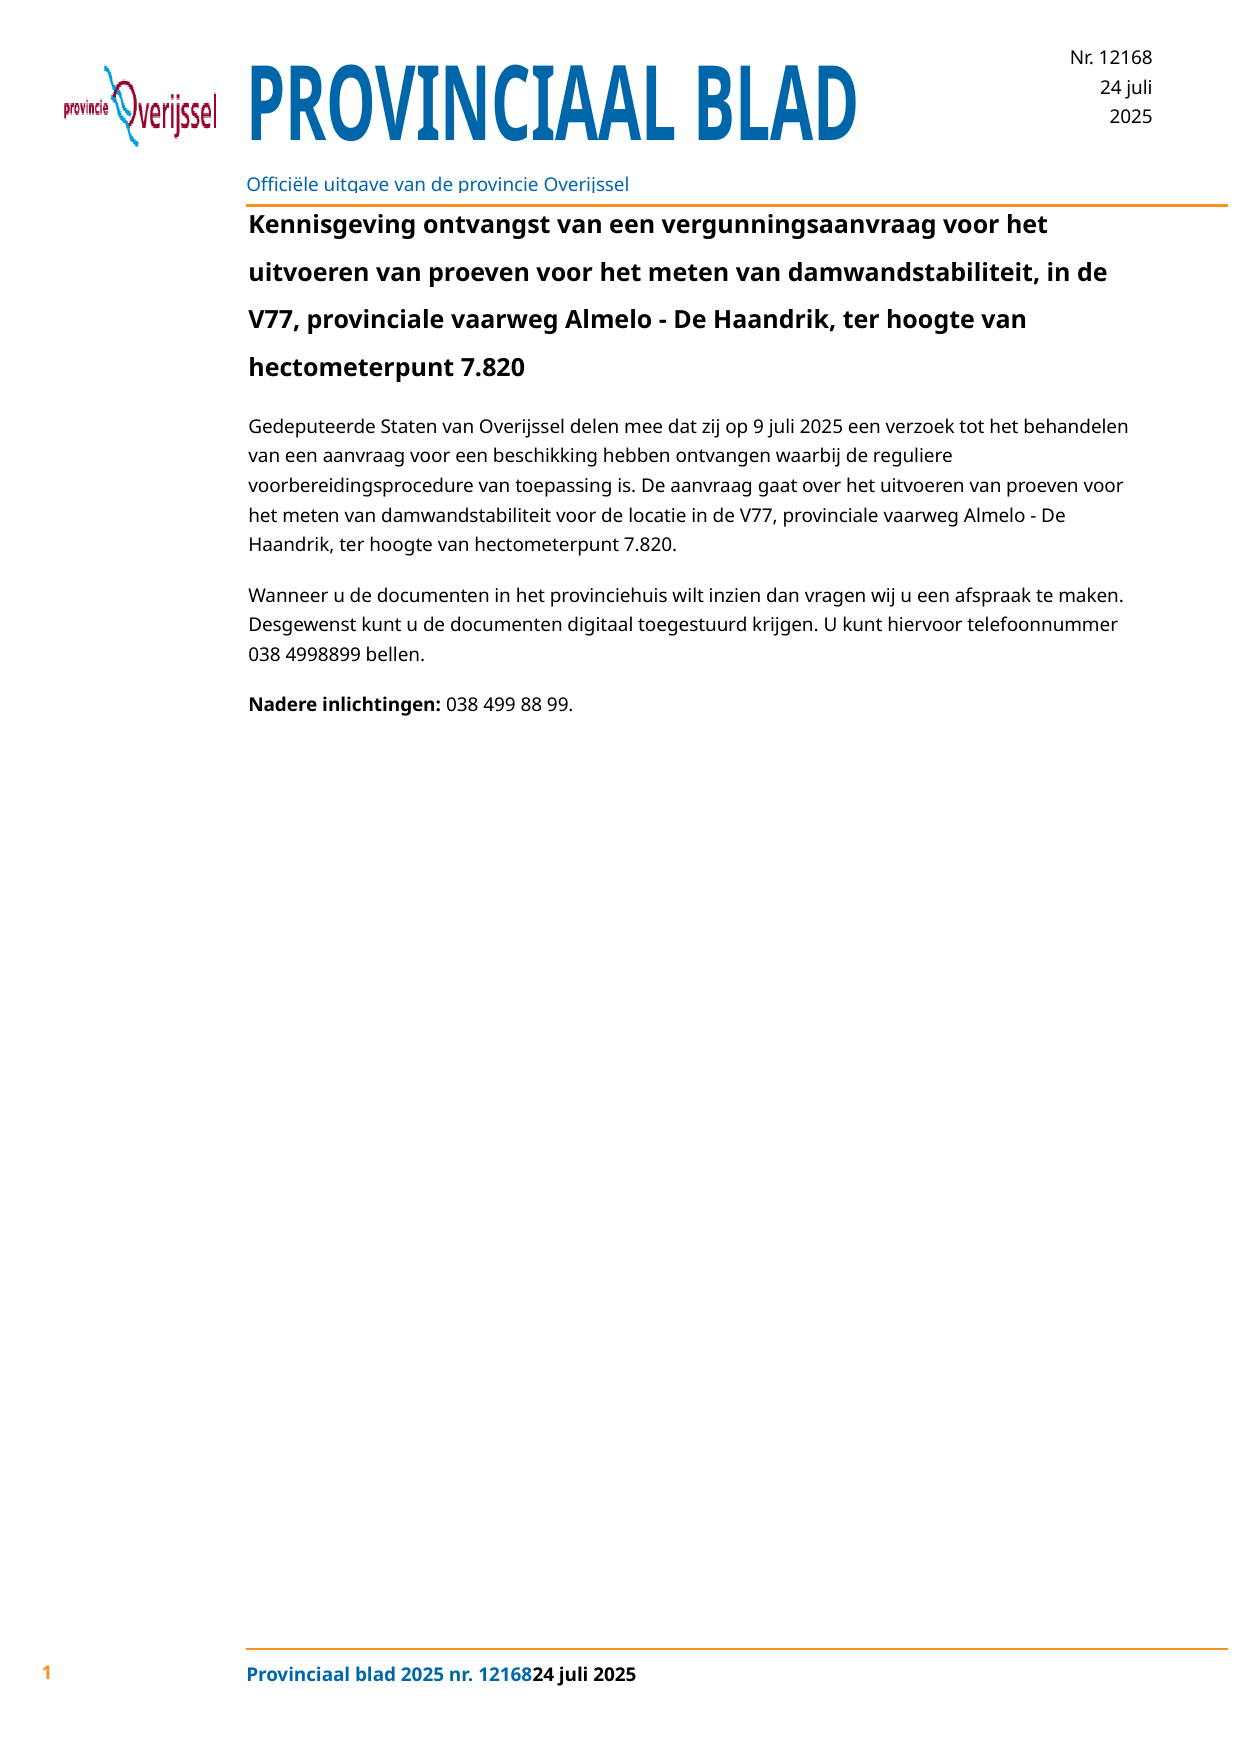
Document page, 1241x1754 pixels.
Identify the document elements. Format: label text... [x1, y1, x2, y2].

picture [41, 47, 231, 172]
text Wanneer u de documenten in het provinciehuis wilt inzien dan vragen wij u een afspraak te maken. Desgewenst kunt u de documenten digitaal toegestuurd krijgen. U kunt hiervoor telefoonnummer 038 4998899 bellen. [248, 582, 1152, 667]
text Gedeputeerde Staten van Overijssel delen mee dat zij op 9 juli 2025 een verzoek tot het behandelen van een aanvraag voor een beschikking hebben ontvangen waarbij de reguliere voorbereidingsprocedure van toepassing is. De aanvraag gaat over het uitvoeren van proeven voor het meten van damwandstabiliteit voor de locatie in de V77, provinciale vaarweg Almelo - De Haandrik, ter hoogte van hectometerpunt 7.820. [248, 413, 1152, 557]
text Kennisgeving ontvangst van een vergunningsaanvraag voor het uitvoeren van proeven voor het meten van damwandstabiliteit, in de V77, provinciale vaarweg Almelo - De Haandrik, ter hoogte van hectometerpunt 7.820 [248, 207, 1152, 384]
text Nadere inlichtingen: 038 499 88 99. [248, 691, 1152, 717]
